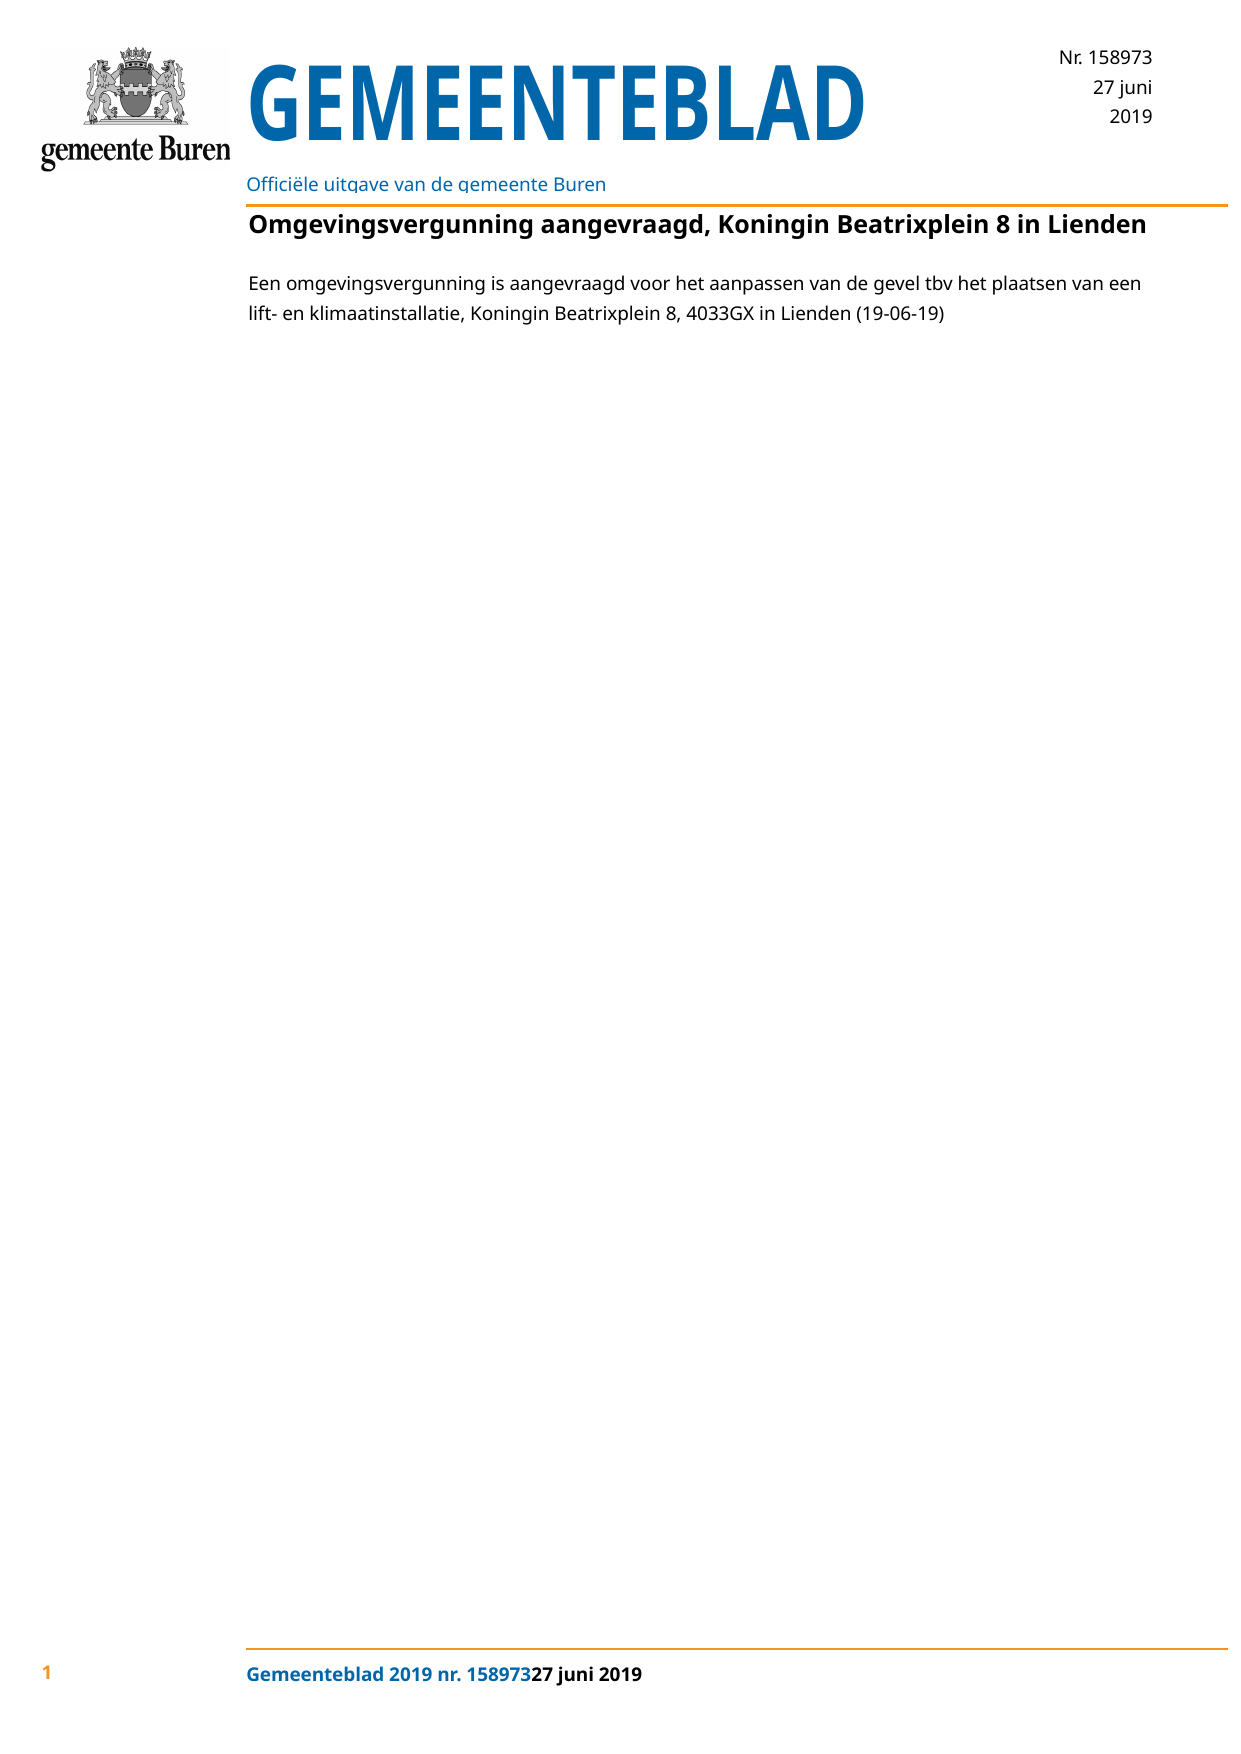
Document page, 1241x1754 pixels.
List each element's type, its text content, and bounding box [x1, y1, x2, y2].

picture [41, 47, 231, 172]
text Een omgevingsvergunning is aangevraagd voor het aanpassen van de gevel tbv het plaatsen van een lift- en klimaatinstallatie, Koningin Beatrixplein 8, 4033GX in Lienden (19-06-19) [248, 270, 1152, 326]
text Omgevingsvergunning aangevraagd, Koningin Beatrixplein 8 in Lienden [248, 207, 1152, 241]
